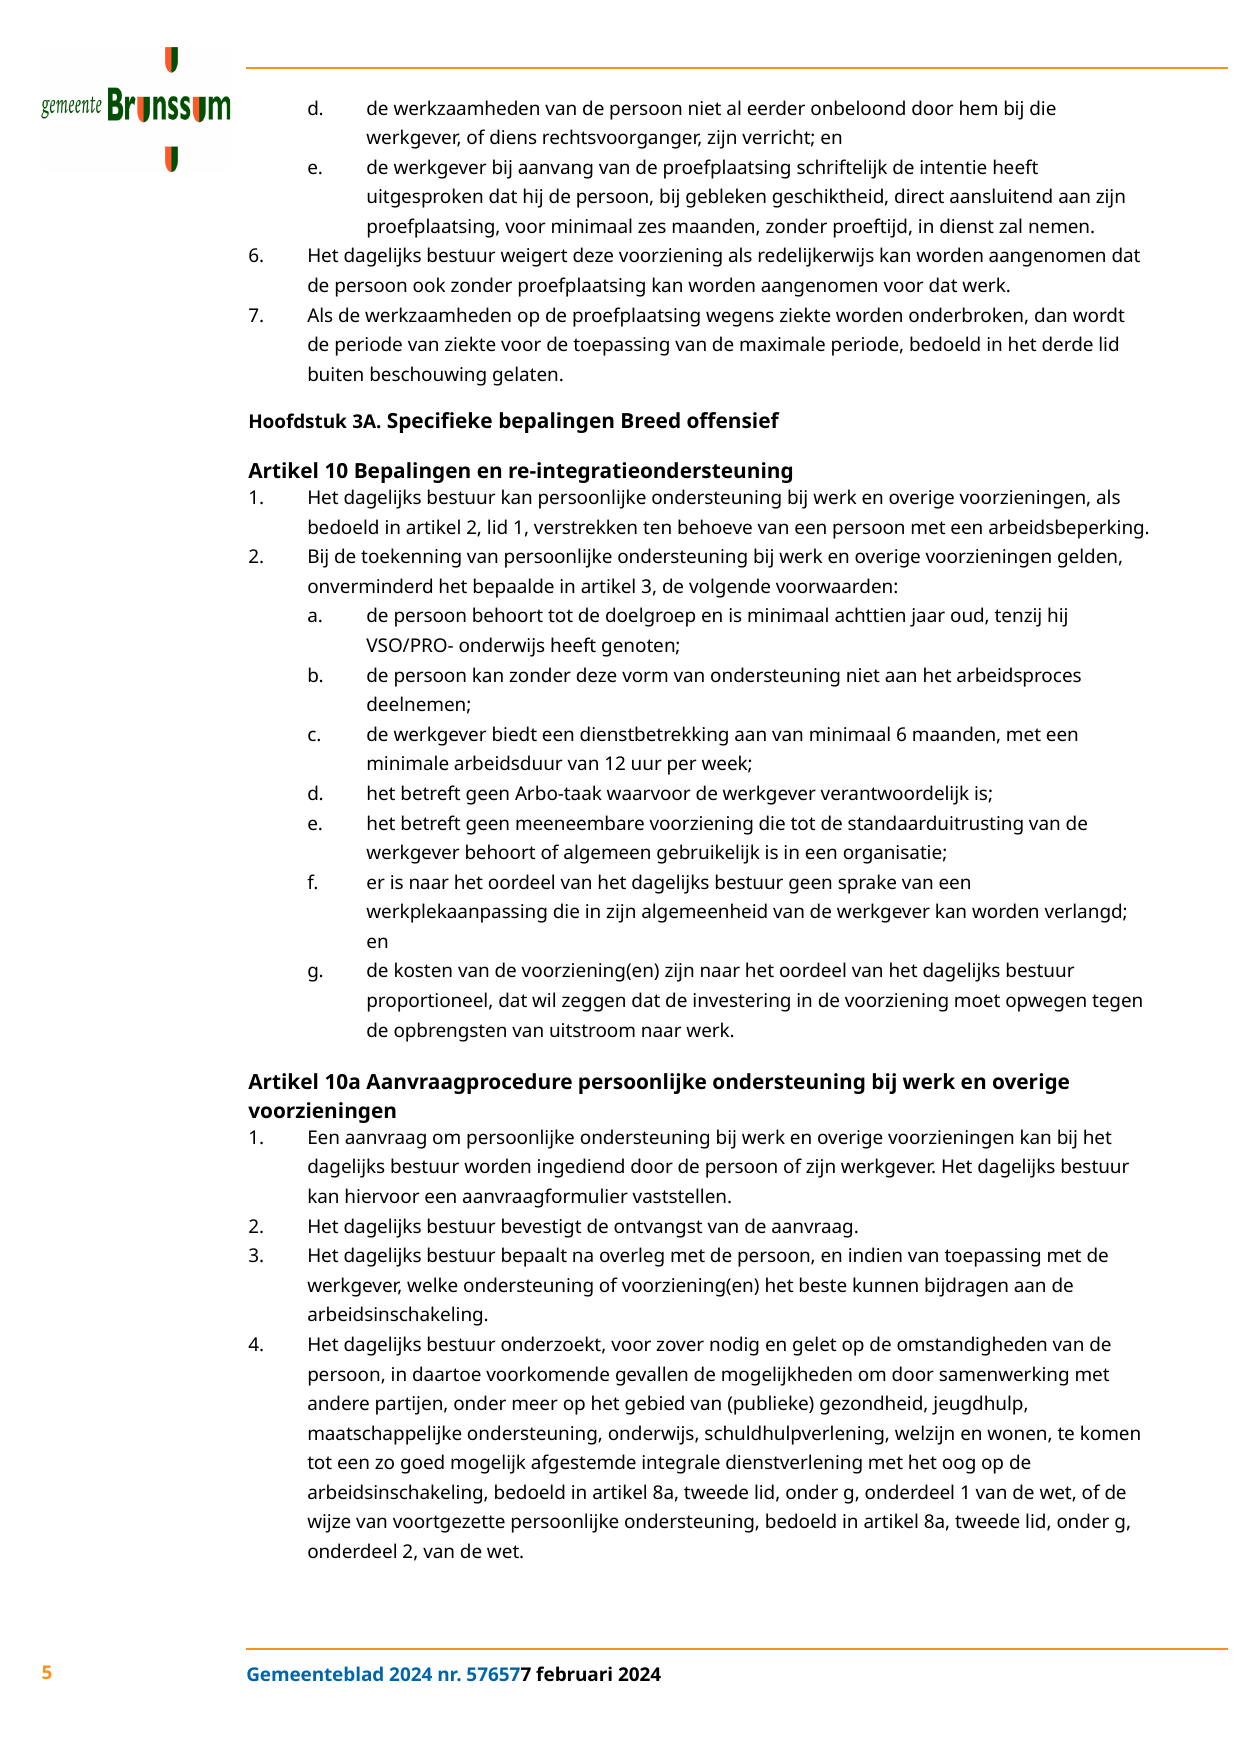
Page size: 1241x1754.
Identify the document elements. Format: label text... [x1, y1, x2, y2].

list het betreft geen meeneembare voorziening die tot de standaarduitrusting van de werkgever behoort of algemeen gebruikelijk is in een organisatie; [307, 810, 1152, 865]
list de werkgever bij aanvang van de proefplaatsing schriftelijk de intentie heeft uitgesproken dat hij de persoon, bij gebleken geschiktheid, direct aansluitend aan zijn proefplaatsing, voor minimaal zes maanden, zonder proeftijd, in dienst zal nemen. [307, 154, 1152, 239]
list het betreft geen Arbo-taak waarvoor de werkgever verantwoordelijk is; [307, 780, 1152, 806]
list Het dagelijks bestuur bevestigt de ontvangst van de aanvraag. [248, 1213, 1152, 1239]
list er is naar het oordeel van het dagelijks bestuur geen sprake van een werkplekaanpassing die in zijn algemeenheid van de werkgever kan worden verlangd; en [307, 869, 1152, 954]
list Het dagelijks bestuur kan persoonlijke ondersteuning bij werk en overige voorzieningen, als bedoeld in artikel 2, lid 1, verstrekken ten behoeve van een persoon met een arbeidsbeperking. [248, 484, 1152, 540]
picture [41, 47, 231, 172]
list Het dagelijks bestuur onderzoekt, voor zover nodig en gelet op de omstandigheden van de persoon, in daartoe voorkomende gevallen de mogelijkheden om door samenwerking met andere partijen, onder meer op het gebied van (publieke) gezondheid, jeugdhulp, maatschappelijke ondersteuning, onderwijs, schuldhulpverlening, welzijn en wonen, te komen tot een zo goed mogelijk afgestemde integrale dienstverlening met het oog op de arbeidsinschakeling, bedoeld in artikel 8a, tweede lid, onder g, onderdeel 1 van de wet, of de wijze van voortgezette persoonlijke ondersteuning, bedoeld in artikel 8a, tweede lid, onder g, onderdeel 2, van de wet. [248, 1331, 1152, 1564]
list Als de werkzaamheden op de proefplaatsing wegens ziekte worden onderbroken, dan wordt de periode van ziekte voor de toepassing van de maximale periode, bedoeld in het derde lid buiten beschouwing gelaten. [248, 302, 1152, 387]
list Het dagelijks bestuur bepaalt na overleg met de persoon, en indien van toepassing met de werkgever, welke ondersteuning of voorziening(en) het beste kunnen bijdragen aan de arbeidsinschakeling. [248, 1242, 1152, 1327]
text Hoofdstuk 3A. Specifieke bepalingen Breed offensief [248, 407, 1152, 435]
list de werkzaamheden van de persoon niet al eerder onbeloond door hem bij die werkgever, of diens rechtsvoorganger, zijn verricht; en [307, 95, 1152, 150]
list Het dagelijks bestuur weigert deze voorziening als redelijkerwijs kan worden aangenomen dat de persoon ook zonder proefplaatsing kan worden aangenomen voor dat werk. [248, 243, 1152, 298]
list Een aanvraag om persoonlijke ondersteuning bij werk en overige voorzieningen kan bij het dagelijks bestuur worden ingediend door de persoon of zijn werkgever. Het dagelijks bestuur kan hiervoor een aanvraagformulier vaststellen. [248, 1124, 1152, 1209]
list de persoon kan zonder deze vorm van ondersteuning niet aan het arbeidsproces deelnemen; [307, 662, 1152, 717]
text Artikel 10 Bepalingen en re-integratieondersteuning [248, 456, 1152, 484]
list de persoon behoort tot de doelgroep en is minimaal achttien jaar oud, tenzij hij VSO/PRO- onderwijs heeft genoten; [307, 603, 1152, 658]
list de werkgever biedt een dienstbetrekking aan van minimaal 6 maanden, met een minimale arbeidsduur van 12 uur per week; [307, 721, 1152, 776]
text Artikel 10a Aanvraagprocedure persoonlijke ondersteuning bij werk en overige voorzieningen [248, 1067, 1152, 1124]
list Bij de toekenning van persoonlijke ondersteuning bij werk en overige voorzieningen gelden, onverminderd het bepaalde in artikel 3, de volgende voorwaarden: [248, 543, 1152, 599]
list de kosten van de voorziening(en) zijn naar het oordeel van het dagelijks bestuur proportioneel, dat wil zeggen dat de investering in de voorziening moet opwegen tegen de opbrengsten van uitstroom naar werk. [307, 958, 1152, 1043]
